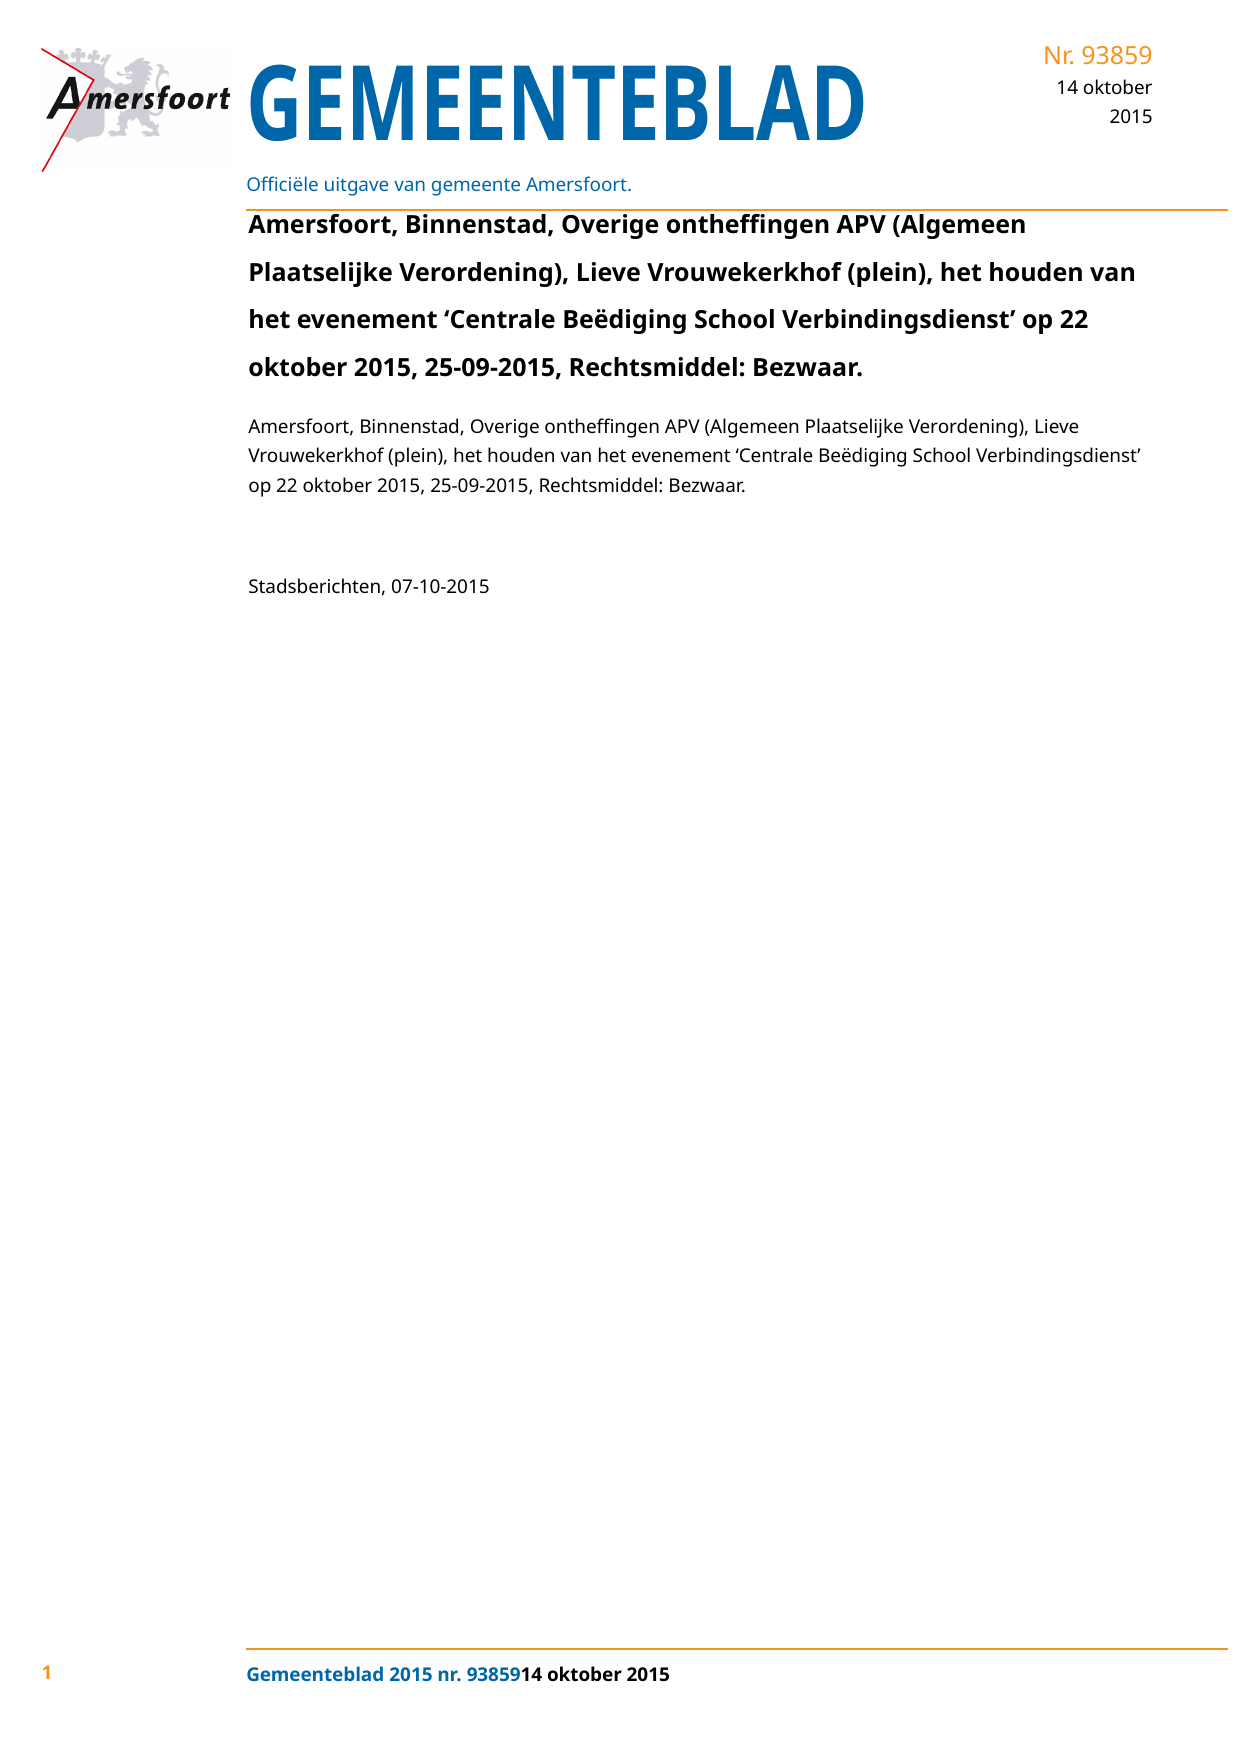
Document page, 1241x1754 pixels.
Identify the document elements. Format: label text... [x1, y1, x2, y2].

text Stadsberichten, 07-10-2015 [248, 573, 1152, 599]
text Amersfoort, Binnenstad, Overige ontheffingen APV (Algemeen Plaatselijke Verordening), Lieve Vrouwekerkhof (plein), het houden van het evenement ‘Centrale Beëdiging School Verbindingsdienst’ op 22 oktober 2015, 25-09-2015, Rechtsmiddel: Bezwaar. [248, 413, 1152, 498]
picture [41, 47, 231, 172]
text Amersfoort, Binnenstad, Overige ontheffingen APV (Algemeen Plaatselijke Verordening), Lieve Vrouwekerkhof (plein), het houden van het evenement ‘Centrale Beëdiging School Verbindingsdienst’ op 22 oktober 2015, 25-09-2015, Rechtsmiddel: Bezwaar. [248, 211, 1152, 384]
